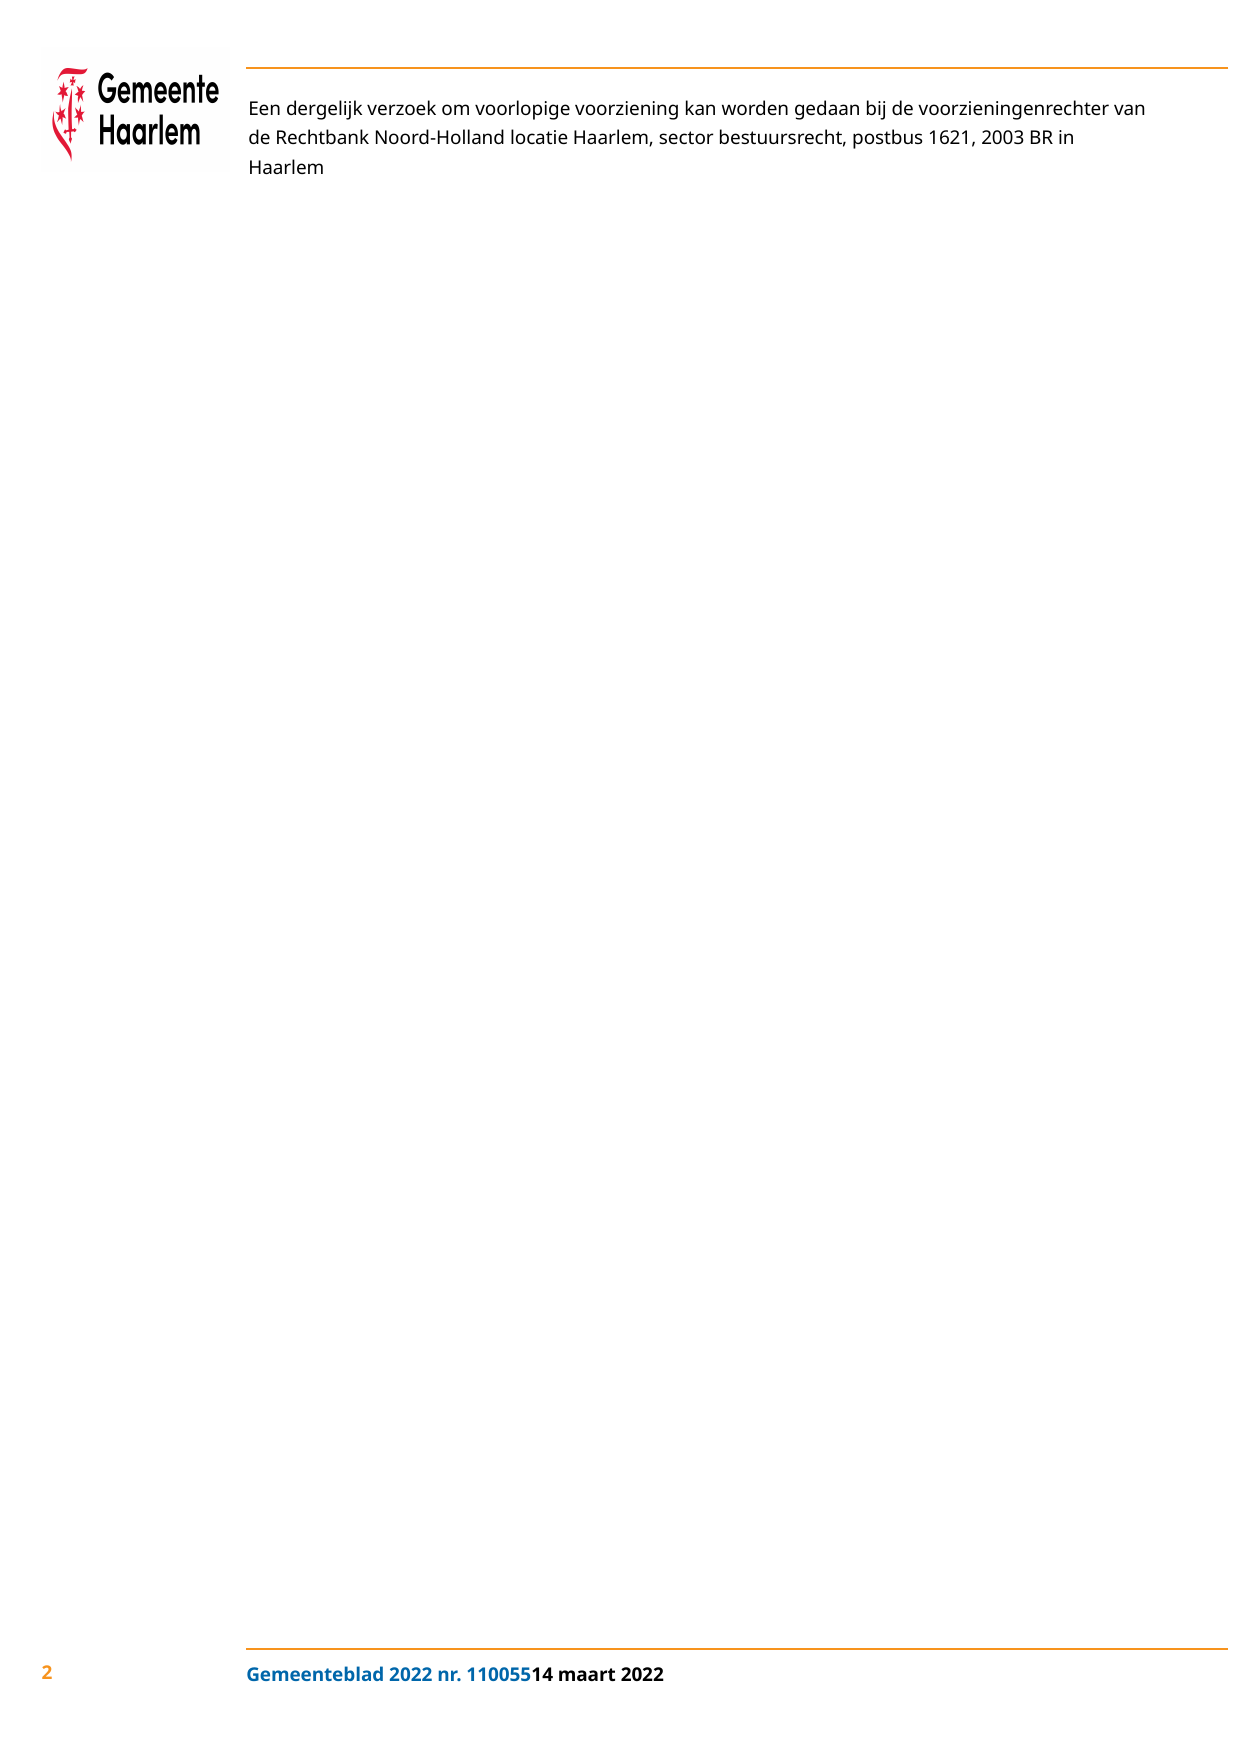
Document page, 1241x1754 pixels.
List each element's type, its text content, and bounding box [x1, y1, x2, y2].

picture [41, 47, 231, 172]
text Een dergelijk verzoek om voorlopige voorziening kan worden gedaan bij de voorzieningenrechter van de Rechtbank Noord-Holland locatie Haarlem, sector bestuursrecht, postbus 1621, 2003 BR in Haarlem [248, 95, 1152, 180]
